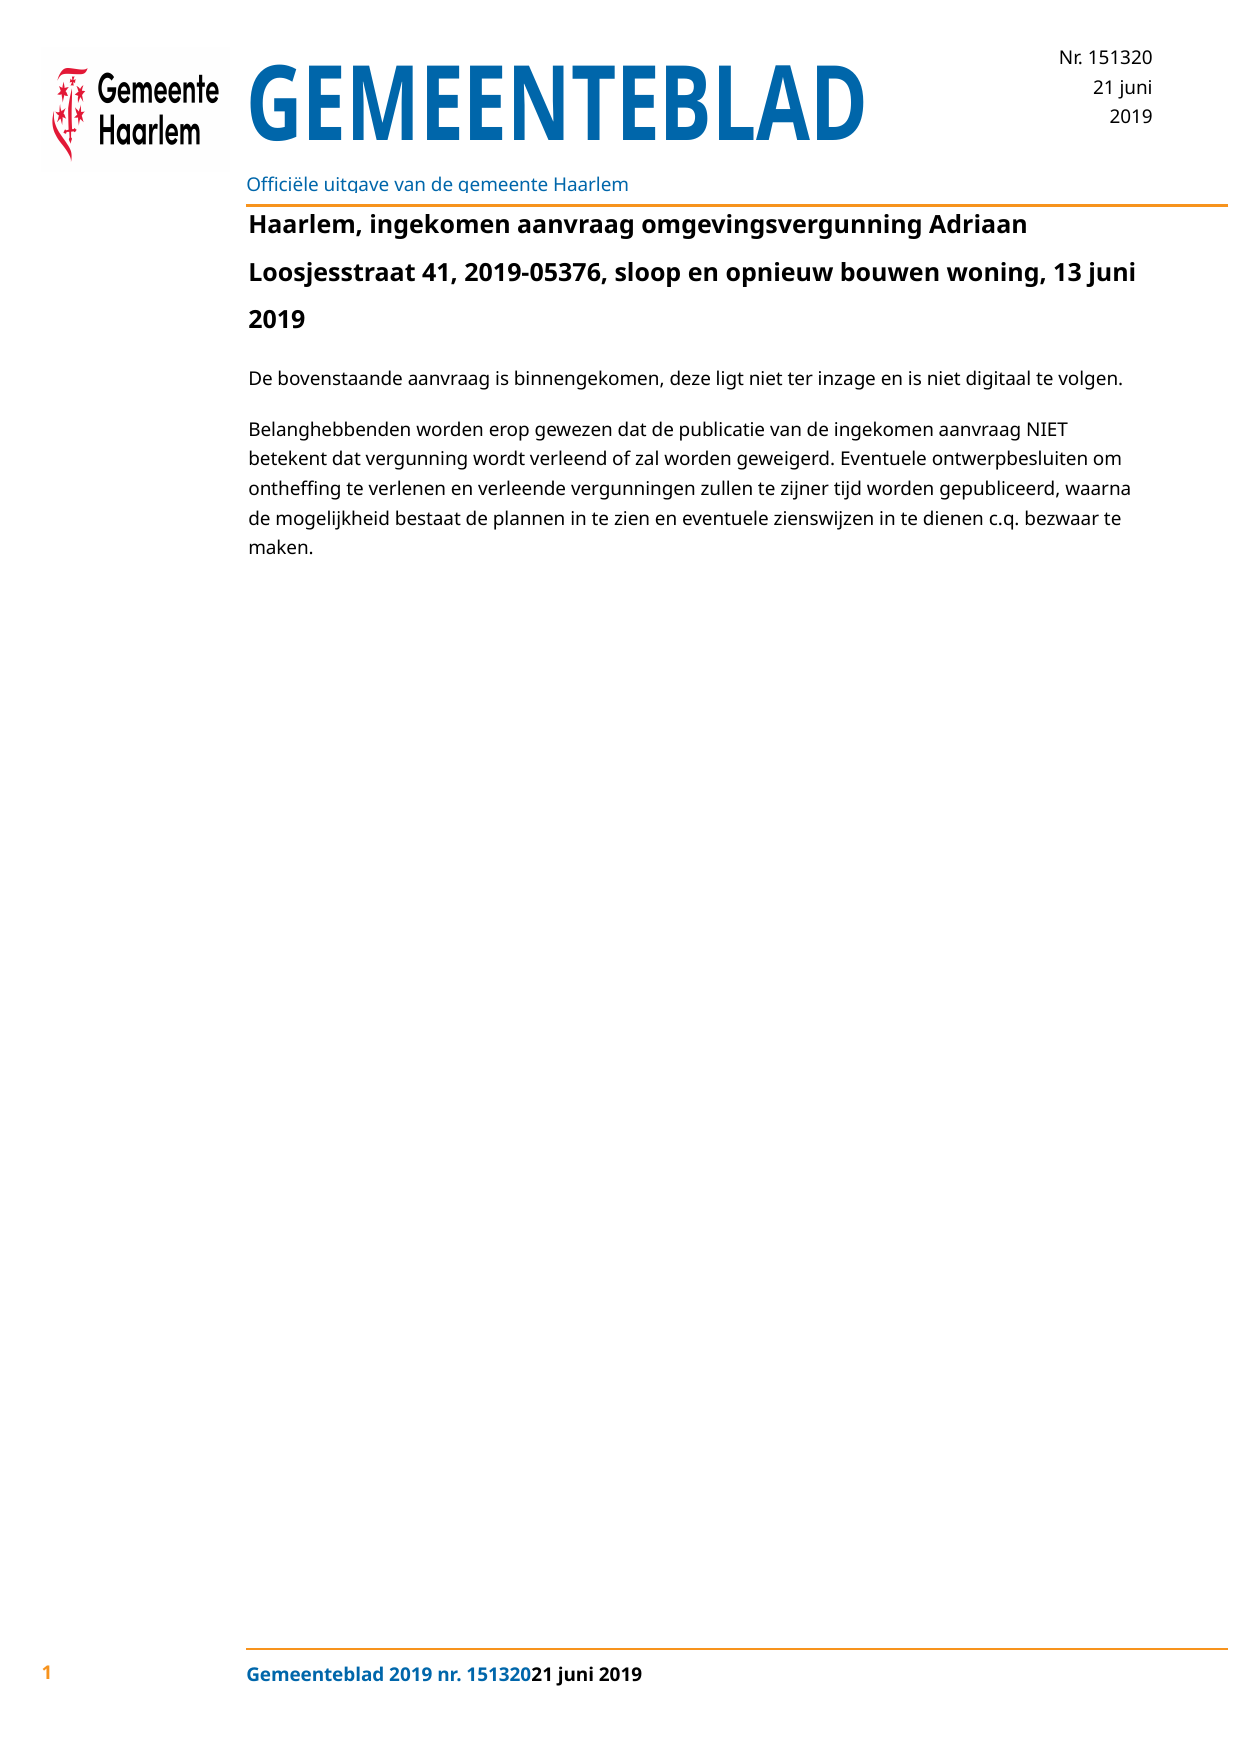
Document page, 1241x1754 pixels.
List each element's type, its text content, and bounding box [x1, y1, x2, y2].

text De bovenstaande aanvraag is binnengekomen, deze ligt niet ter inzage en is niet digitaal te volgen. [248, 366, 1152, 391]
text Belanghebbenden worden erop gewezen dat de publicatie van de ingekomen aanvraag NIET betekent dat vergunning wordt verleend of zal worden geweigerd. Eventuele ontwerpbesluiten om ontheffing te verlenen en verleende vergunningen zullen te zijner tijd worden gepubliceerd, waarna de mogelijkheid bestaat de plannen in te zien en eventuele zienswijzen in te dienen c.q. bezwaar te maken. [248, 416, 1152, 560]
picture [41, 47, 231, 172]
text Haarlem, ingekomen aanvraag omgevingsvergunning Adriaan Loosjesstraat 41, 2019-05376, sloop en opnieuw bouwen woning, 13 juni 2019 [248, 207, 1152, 336]
